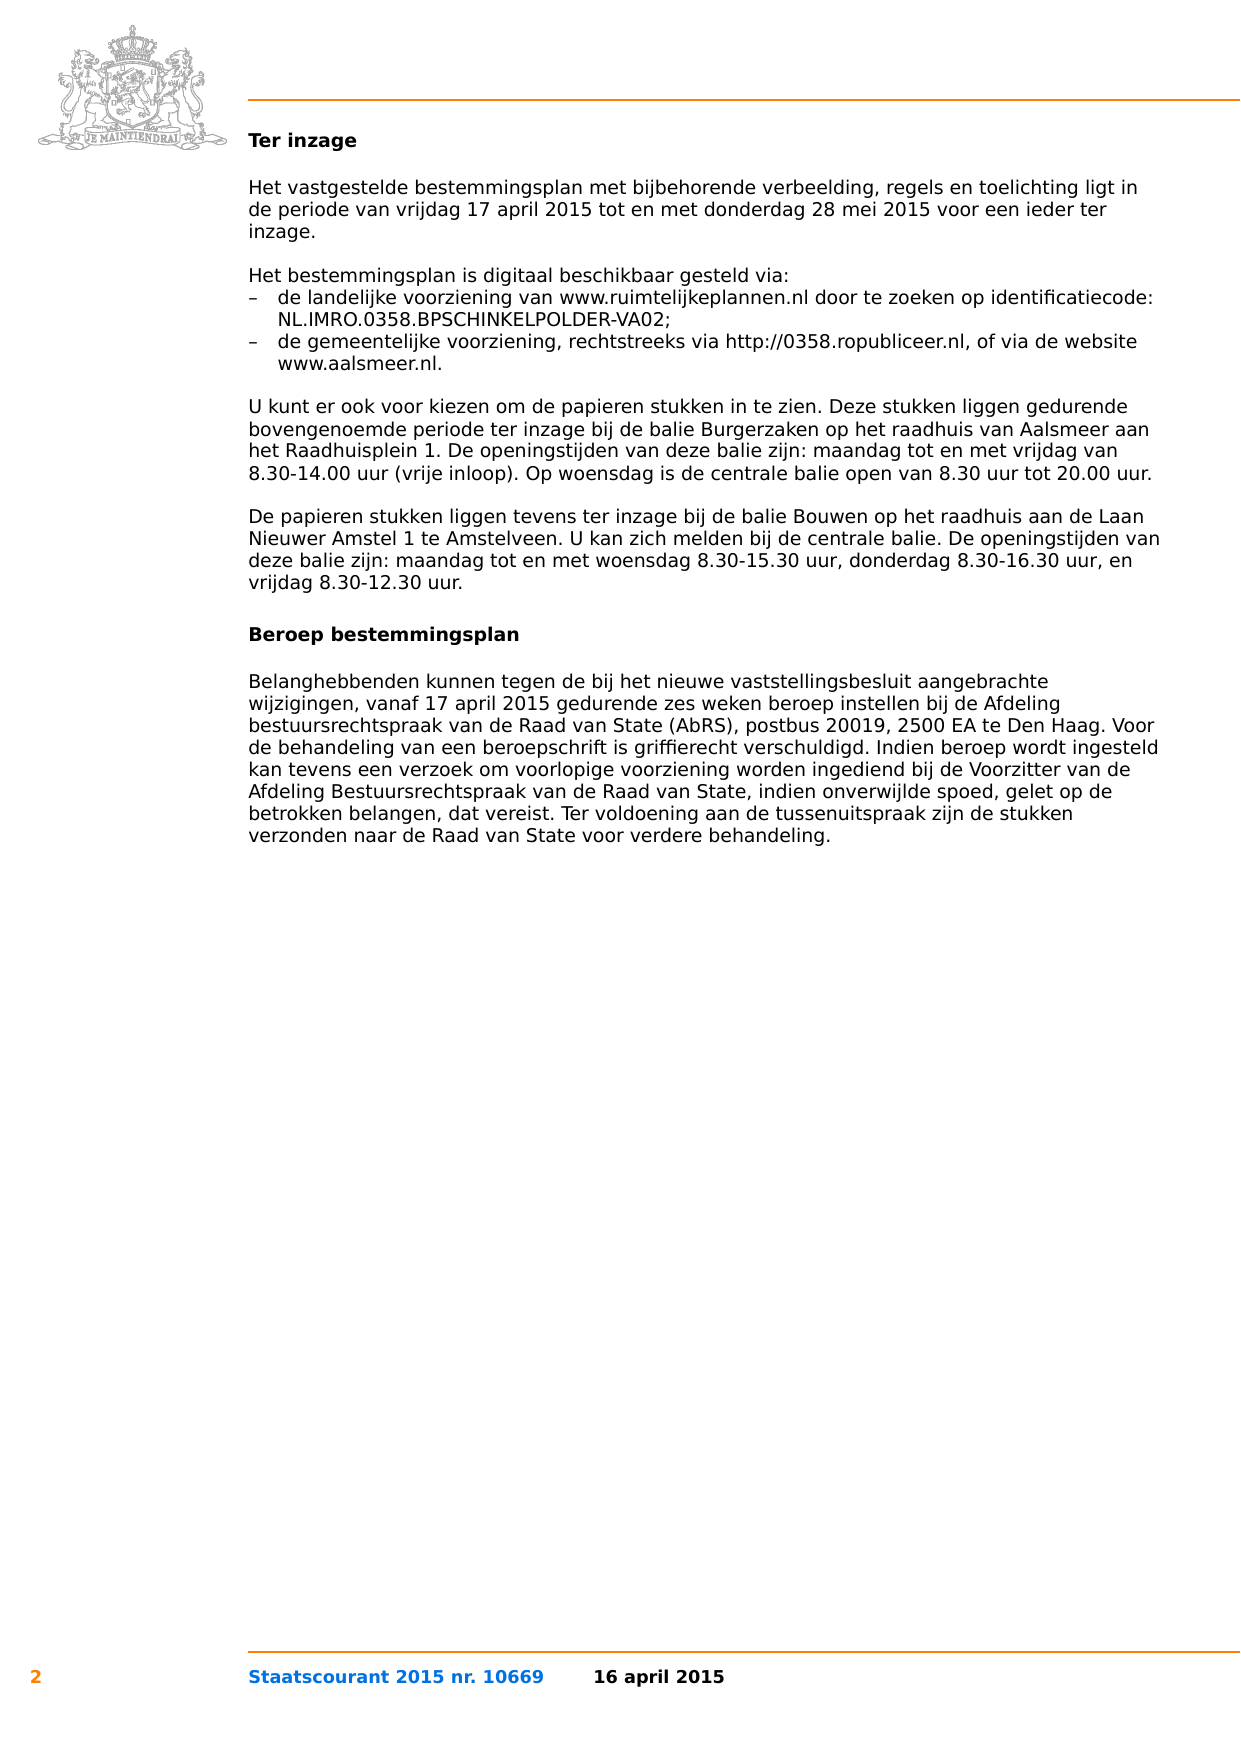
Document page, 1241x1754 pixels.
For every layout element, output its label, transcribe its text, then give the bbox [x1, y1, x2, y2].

picture [38, 25, 227, 150]
text Belanghebbenden kunnen tegen de bij het nieuwe vaststellingsbesluit aangebrachte wijzigingen, vanaf 17 april 2015 gedurende zes weken beroep instellen bij de Afdeling bestuursrechtspraak van de Raad van State (AbRS), postbus 20019, 2500 EA te Den Haag. Voor de behandeling van een beroepschrift is griffierecht verschuldigd. Indien beroep wordt ingesteld kan tevens een verzoek om voorlopige voorziening worden ingediend bij de Voorzitter van de Afdeling Bestuursrechtspraak van de Raad van State, indien onverwijlde spoed, gelet op de betrokken belangen, dat vereist. Ter voldoening aan de tussenuitspraak zijn de stukken verzonden naar de Raad van State voor verdere behandeling. [248, 671, 1163, 847]
text Het vastgestelde bestemmingsplan met bijbehorende verbeelding, regels en toelichting ligt in de periode van vrijdag 17 april 2015 tot en met donderdag 28 mei 2015 voor een ieder ter inzage. [248, 177, 1163, 243]
subtitle Beroep bestemmingsplan [248, 624, 1163, 646]
text De papieren stukken liggen tevens ter inzage bij de balie Bouwen op het raadhuis aan de Laan Nieuwer Amstel 1 te Amstelveen. U kan zich melden bij de centrale balie. De openingstijden van deze balie zijn: maandag tot en met woensdag 8.30-15.30 uur, donderdag 8.30-16.30 uur, en vrijdag 8.30-12.30 uur. [248, 506, 1163, 594]
text Het bestemmingsplan is digitaal beschikbaar gesteld via: [248, 265, 1163, 287]
text – de landelijke voorziening van www.ruimtelijkeplannen.nl door te zoeken op identificatiecode: NL.IMRO.0358.BPSCHINKELPOLDER-VA02; [248, 287, 1163, 331]
text – de gemeentelijke voorziening, rechtstreeks via http://0358.ropubliceer.nl, of via de website www.aalsmeer.nl. [248, 331, 1163, 374]
subtitle Ter inzage [248, 130, 1163, 152]
text U kunt er ook voor kiezen om de papieren stukken in te zien. Deze stukken liggen gedurende bovengenoemde periode ter inzage bij de balie Burgerzaken op het raadhuis van Aalsmeer aan het Raadhuisplein 1. De openingstijden van deze balie zijn: maandag tot en met vrijdag van 8.30-14.00 uur (vrije inloop). Op woensdag is de centrale balie open van 8.30 uur tot 20.00 uur. [248, 396, 1163, 484]
